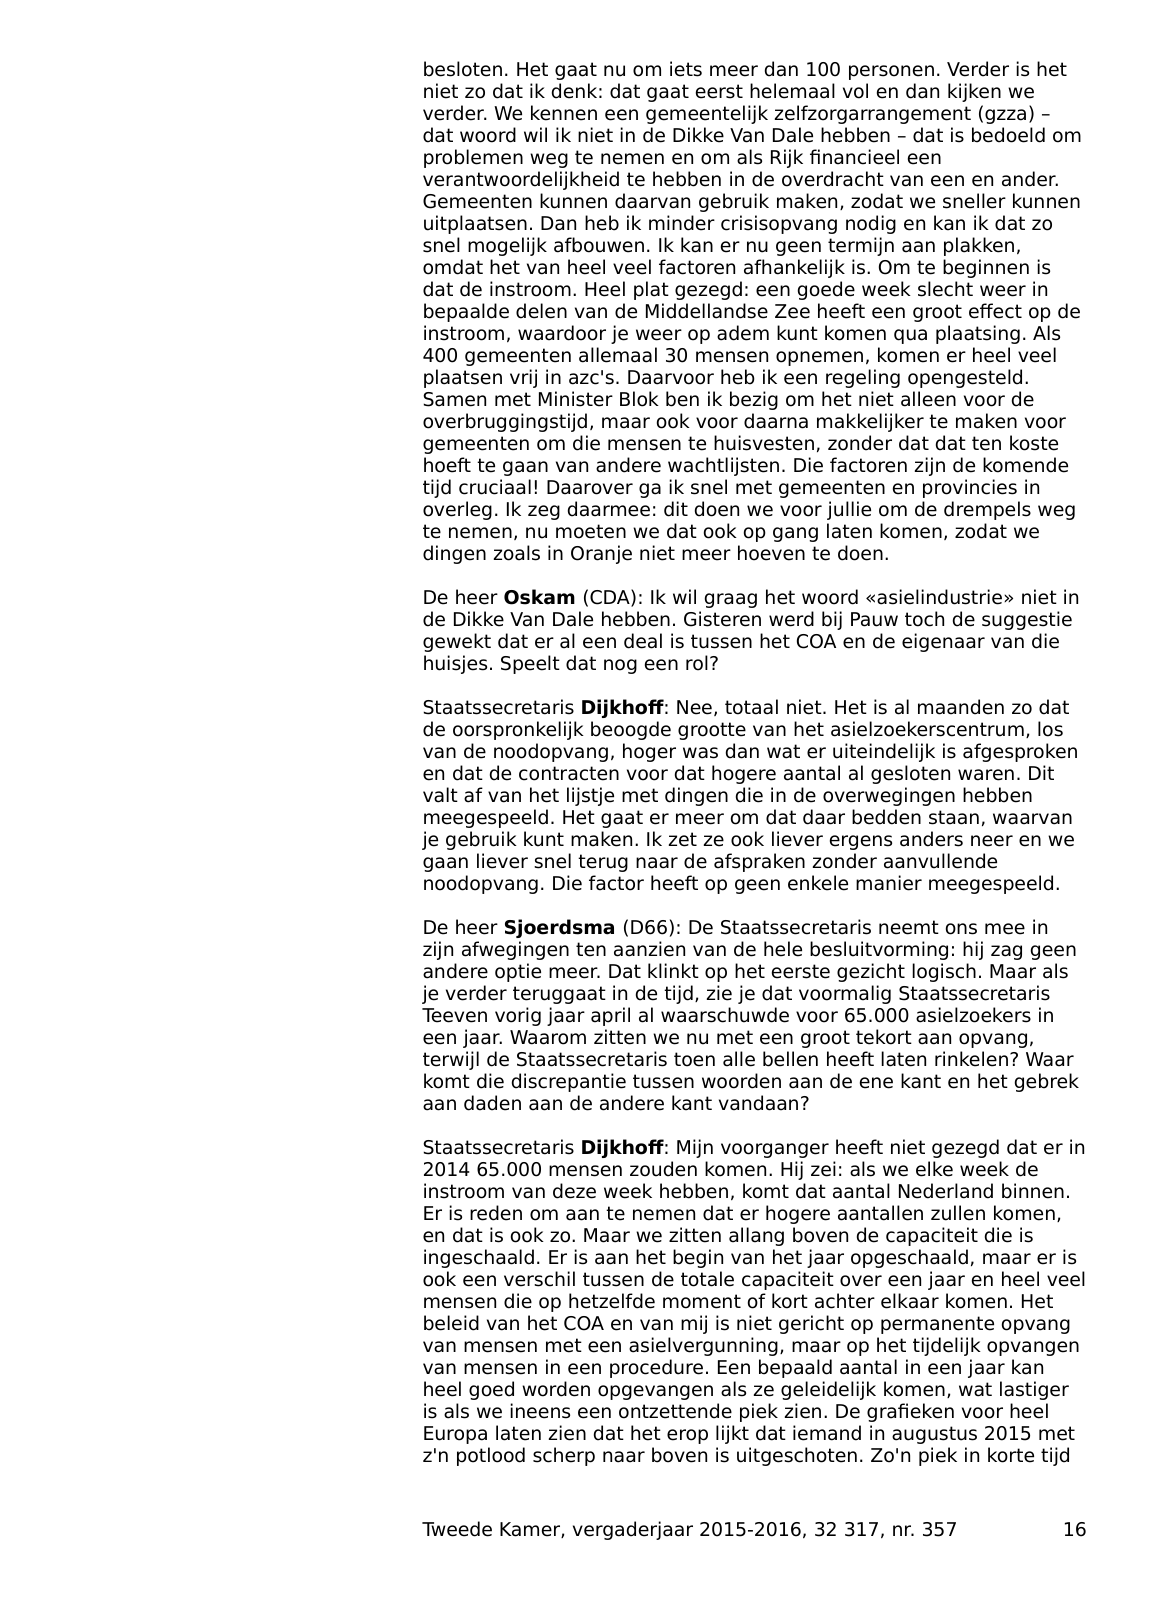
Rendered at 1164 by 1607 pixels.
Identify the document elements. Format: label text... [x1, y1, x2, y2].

text De heer Oskam (CDA): Ik wil graag het woord «asielindustrie» niet in de Dikke Van Dale hebben. Gisteren werd bij Pauw toch de suggestie gewekt dat er al een deal is tussen het COA en de eigenaar van die huisjes. Speelt dat nog een rol? [422, 587, 1087, 675]
text Staatssecretaris Dijkhoff: Nee, totaal niet. Het is al maanden zo dat de oorspronkelijk beoogde grootte van het asielzoekerscentrum, los van de noodopvang, hoger was dan wat er uiteindelijk is afgesproken en dat de contracten voor dat hogere aantal al gesloten waren. Dit valt af van het lijstje met dingen die in de overwegingen hebben meegespeeld. Het gaat er meer om dat daar bedden staan, waarvan je gebruik kunt maken. Ik zet ze ook liever ergens anders neer en we gaan liever snel terug naar de afspraken zonder aanvullende noodopvang. Die factor heeft op geen enkele manier meegespeeld. [422, 697, 1087, 895]
text De heer Sjoerdsma (D66): De Staatssecretaris neemt ons mee in zijn afwegingen ten aanzien van de hele besluitvorming: hij zag geen andere optie meer. Dat klinkt op het eerste gezicht logisch. Maar als je verder teruggaat in de tijd, zie je dat voormalig Staatssecretaris Teeven vorig jaar april al waarschuwde voor 65.000 asielzoekers in een jaar. Waarom zitten we nu met een groot tekort aan opvang, terwijl de Staatssecretaris toen alle bellen heeft laten rinkelen? Waar komt die discrepantie tussen woorden aan de ene kant en het gebrek aan daden aan de andere kant vandaan? [422, 917, 1087, 1115]
text Staatssecretaris Dijkhoff: Mijn voorganger heeft niet gezegd dat er in 2014 65.000 mensen zouden komen. Hij zei: als we elke week de instroom van deze week hebben, komt dat aantal Nederland binnen. Er is reden om aan te nemen dat er hogere aantallen zullen komen, en dat is ook zo. Maar we zitten allang boven de capaciteit die is ingeschaald. Er is aan het begin van het jaar opgeschaald, maar er is ook een verschil tussen de totale capaciteit over een jaar en heel veel mensen die op hetzelfde moment of kort achter elkaar komen. Het beleid van het COA en van mij is niet gericht op permanente opvang van mensen met een asielvergunning, maar op het tijdelijk opvangen van mensen in een procedure. Een bepaald aantal in een jaar kan heel goed worden opgevangen als ze geleidelijk komen, wat lastiger is als we ineens een ontzettende piek zien. De grafieken voor heel Europa laten zien dat het erop lijkt dat iemand in augustus 2015 met z'n potlood scherp naar boven is uitgeschoten. Zo'n piek in korte tijd [422, 1137, 1087, 1467]
text besloten. Het gaat nu om iets meer dan 100 personen. Verder is het niet zo dat ik denk: dat gaat eerst helemaal vol en dan kijken we verder. We kennen een gemeentelijk zelfzorgarrangement (gzza) – dat woord wil ik niet in de Dikke Van Dale hebben – dat is bedoeld om problemen weg te nemen en om als Rijk financieel een verantwoordelijkheid te hebben in de overdracht van een en ander. Gemeenten kunnen daarvan gebruik maken, zodat we sneller kunnen uitplaatsen. Dan heb ik minder crisisopvang nodig en kan ik dat zo snel mogelijk afbouwen. Ik kan er nu geen termijn aan plakken, omdat het van heel veel factoren afhankelijk is. Om te beginnen is dat de instroom. Heel plat gezegd: een goede week slecht weer in bepaalde delen van de Middellandse Zee heeft een groot effect op de instroom, waardoor je weer op adem kunt komen qua plaatsing. Als 400 gemeenten allemaal 30 mensen opnemen, komen er heel veel plaatsen vrij in azc's. Daarvoor heb ik een regeling opengesteld. Samen met Minister Blok ben ik bezig om het niet alleen voor de overbruggingstijd, maar ook voor daarna makkelijker te maken voor gemeenten om die mensen te huisvesten, zonder dat dat ten koste hoeft te gaan van andere wachtlijsten. Die factoren zijn de komende tijd cruciaal! Daarover ga ik snel met gemeenten en provincies in overleg. Ik zeg daarmee: dit doen we voor jullie om de drempels weg te nemen, nu moeten we dat ook op gang laten komen, zodat we dingen zoals in Oranje niet meer hoeven te doen. [422, 59, 1087, 564]
